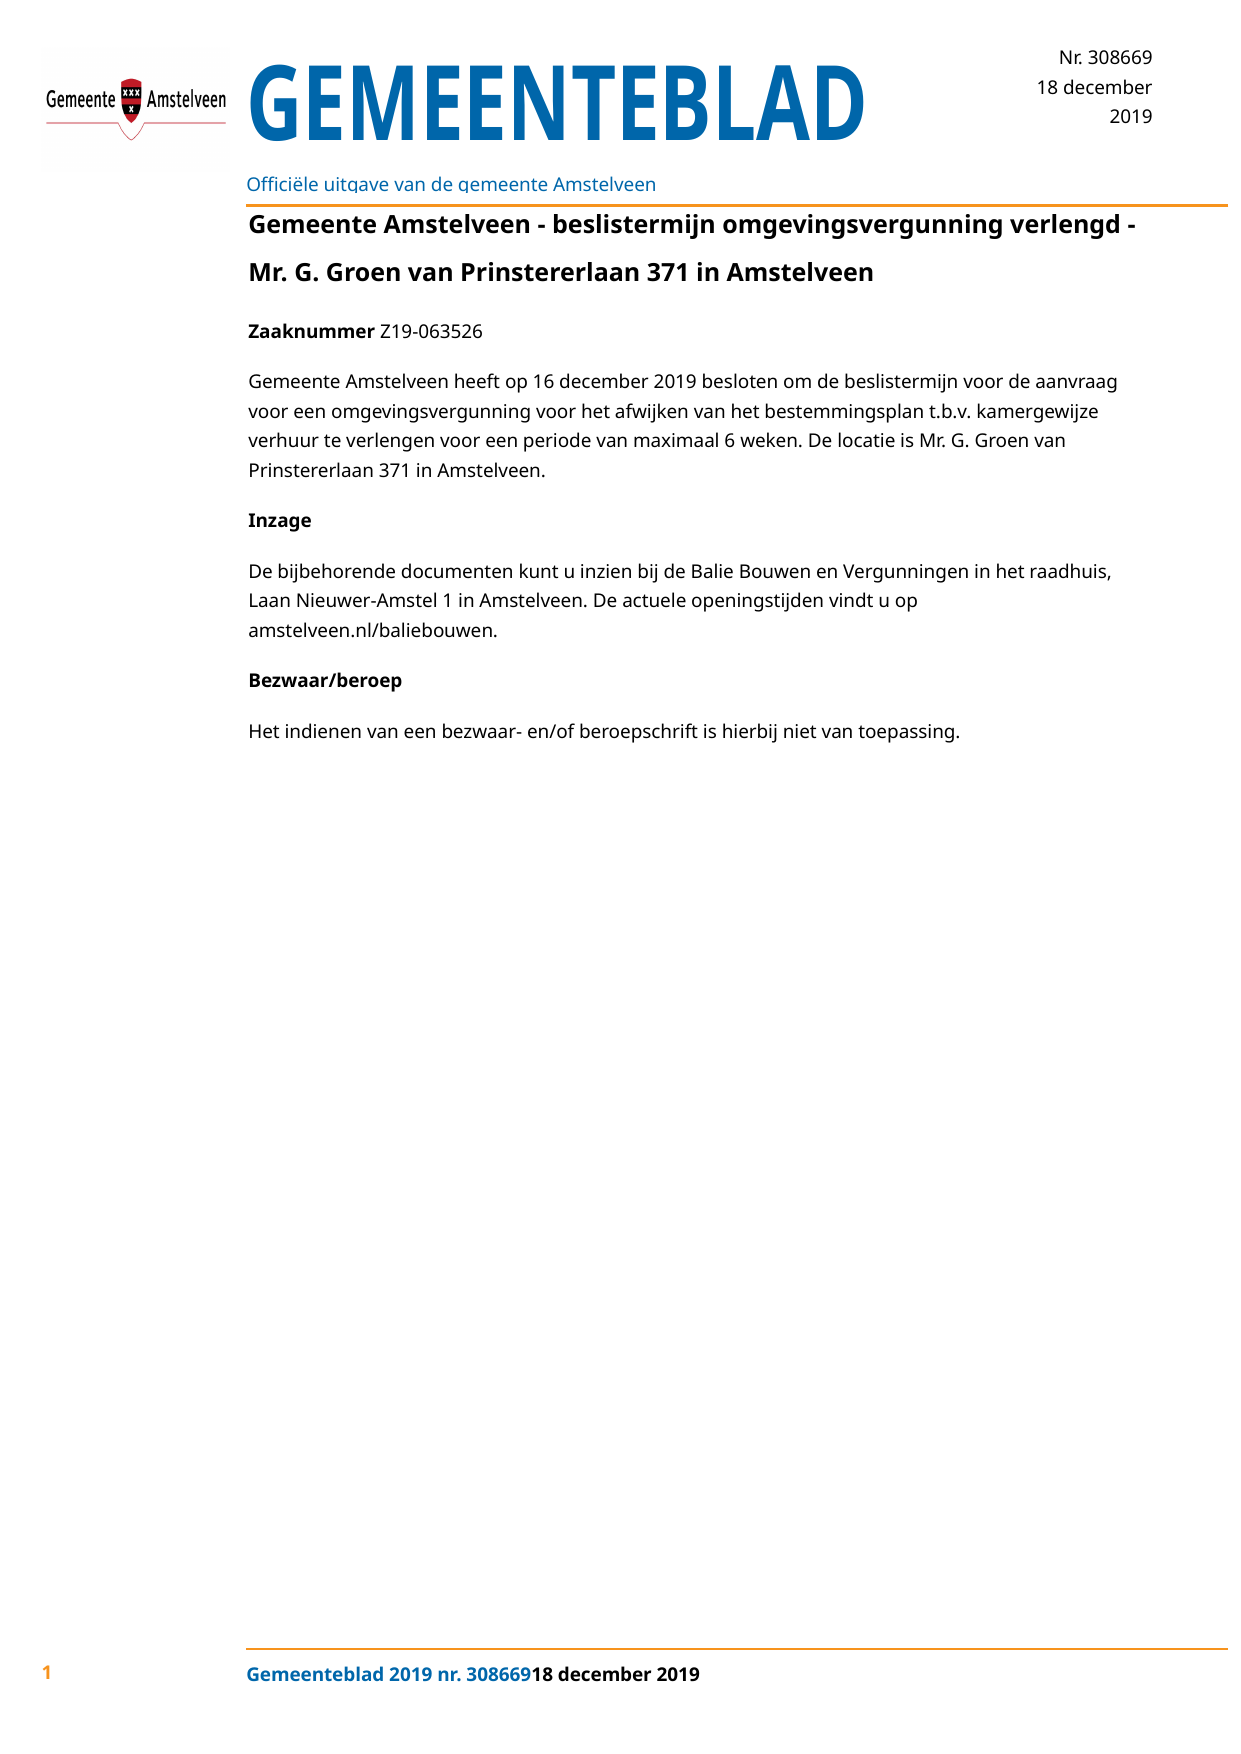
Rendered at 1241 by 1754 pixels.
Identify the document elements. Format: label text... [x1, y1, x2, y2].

text Het indienen van een bezwaar- en/of beroepschrift is hierbij niet van toepassing. [248, 718, 1152, 744]
text Zaaknummer Z19-063526 [248, 318, 1152, 344]
text De bijbehorende documenten kunt u inzien bij de Balie Bouwen en Vergunningen in het raadhuis, Laan Nieuwer-Amstel 1 in Amstelveen. De actuele openingstijden vindt u op amstelveen.nl/baliebouwen. [248, 558, 1152, 643]
picture [41, 47, 231, 172]
text Bezwaar/beroep [248, 667, 1152, 693]
text Gemeente Amstelveen - beslistermijn omgevingsvergunning verlengd - Mr. G. Groen van Prinstererlaan 371 in Amstelveen [248, 207, 1152, 288]
text Gemeente Amstelveen heeft op 16 december 2019 besloten om de beslistermijn voor de aanvraag voor een omgevingsvergunning voor het afwijken van het bestemmingsplan t.b.v. kamergewijze verhuur te verlengen voor een periode van maximaal 6 weken. De locatie is Mr. G. Groen van Prinstererlaan 371 in Amstelveen. [248, 368, 1152, 483]
text Inzage [248, 507, 1152, 533]
